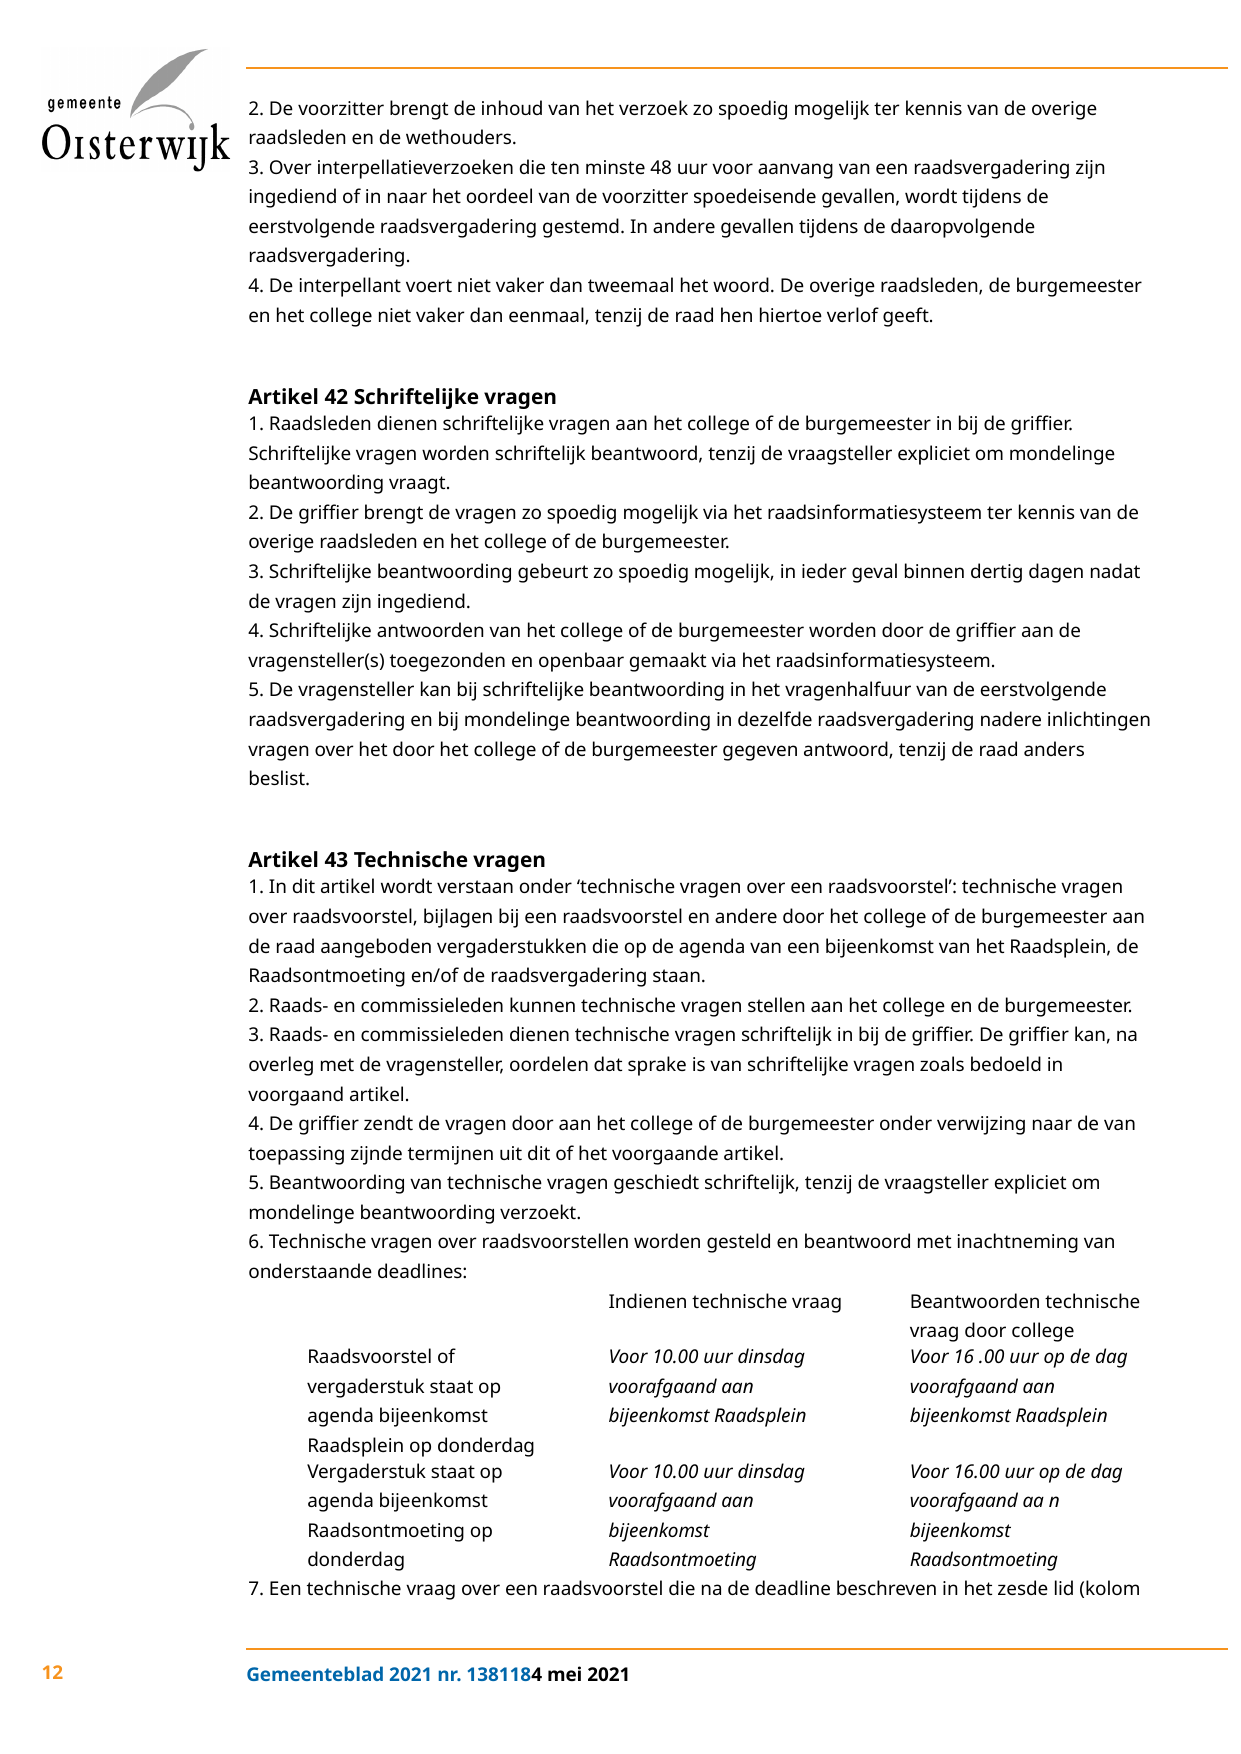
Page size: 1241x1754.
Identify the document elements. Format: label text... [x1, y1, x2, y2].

table_cell Voor 16 .00 uur op de dag voorafgaand aan bijeenkomst Raadsplein [850, 1343, 1152, 1458]
text 5. Beantwoording van technische vragen geschiedt schriftelijk, tenzij de vraagsteller expliciet om mondelinge beantwoording verzoekt. [248, 1169, 1152, 1225]
text 2. De voorzitter brengt de inhoud van het verzoek zo spoedig mogelijk ter kennis van de overige raadsleden en de wethouders. [248, 95, 1152, 150]
table_cell Voor 10.00 uur dinsdag voorafgaand aan bijeenkomst Raadsplein [549, 1343, 850, 1458]
table_cell Voor 10.00 uur dinsdag voorafgaand aan bijeenkomst Raadsontmoeting [549, 1458, 850, 1572]
table_cell Voor 16.00 uur op de dag voorafgaand aa n bijeenkomst Raadsontmoeting [850, 1458, 1152, 1572]
table_header [248, 1288, 549, 1343]
text 3. Raads- en commissieleden dienen technische vragen schriftelijk in bij de griffier. De griffier kan, na overleg met de vragensteller, oordelen dat sprake is van schriftelijke vragen zoals bedoeld in voorgaand artikel. [248, 1022, 1152, 1107]
table_header Beantwoorden technische vraag door college [850, 1288, 1152, 1343]
table_cell Vergaderstuk staat op agenda bijeenkomst Raadsontmoeting op donderdag [248, 1458, 549, 1572]
text 2. De griffier brengt de vragen zo spoedig mogelijk via het raadsinformatiesysteem ter kennis van de overige raadsleden en het college of de burgemeester. [248, 499, 1152, 554]
text 3. Schriftelijke beantwoording gebeurt zo spoedig mogelijk, in ieder geval binnen dertig dagen nadat de vragen zijn ingediend. [248, 558, 1152, 613]
text 4. De interpellant voert niet vaker dan tweemaal het woord. De overige raadsleden, de burgemeester en het college niet vaker dan eenmaal, tenzij de raad hen hiertoe verlof geeft. [248, 272, 1152, 328]
text 1. Raadsleden dienen schriftelijke vragen aan het college of de burgemeester in bij de griffier. Schriftelijke vragen worden schriftelijk beantwoord, tenzij de vraagsteller expliciet om mondelinge beantwoording vraagt. [248, 410, 1152, 495]
table_header Indienen technische vraag [549, 1288, 850, 1343]
picture [41, 47, 231, 172]
text Artikel 43 Technische vragen [248, 845, 1152, 874]
text 7. Een technische vraag over een raadsvoorstel die na de deadline beschreven in het zesde lid (kolom [248, 1576, 1152, 1601]
text 1. In dit artikel wordt verstaan onder ‘technische vragen over een raadsvoorstel’: technische vragen over raadsvoorstel, bijlagen bij een raadsvoorstel en andere door het college of de burgemeester aan de raad aangeboden vergaderstukken die op de agenda van een bijeenkomst van het Raadsplein, de Raadsontmoeting en/of de raadsvergadering staan. [248, 874, 1152, 988]
text 3. Over interpellatieverzoeken die ten minste 48 uur voor aanvang van een raadsvergadering zijn ingediend of in naar het oordeel van de voorzitter spoedeisende gevallen, wordt tijdens de eerstvolgende raadsvergadering gestemd. In andere gevallen tijdens de daaropvolgende raadsvergadering. [248, 154, 1152, 268]
text 6. Technische vragen over raadsvoorstellen worden gesteld en beantwoord met inachtneming van onderstaande deadlines: [248, 1229, 1152, 1284]
text 4. De griffier zendt de vragen door aan het college of de burgemeester onder verwijzing naar de van toepassing zijnde termijnen uit dit of het voorgaande artikel. [248, 1110, 1152, 1166]
table_cell Raadsvoorstel of vergaderstuk staat op agenda bijeenkomst Raadsplein op donderdag [248, 1343, 549, 1458]
text 4. Schriftelijke antwoorden van het college of de burgemeester worden door de griffier aan de vragensteller(s) toegezonden en openbaar gemaakt via het raadsinformatiesysteem. [248, 617, 1152, 673]
text 2. Raads- en commissieleden kunnen technische vragen stellen aan het college en de burgemeester. [248, 992, 1152, 1018]
text 5. De vragensteller kan bij schriftelijke beantwoording in het vragenhalfuur van de eerstvolgende raadsvergadering en bij mondelinge beantwoording in dezelfde raadsvergadering nadere inlichtingen vragen over het door het college of de burgemeester gegeven antwoord, tenzij de raad anders beslist. [248, 677, 1152, 791]
text Artikel 42 Schriftelijke vragen [248, 382, 1152, 410]
